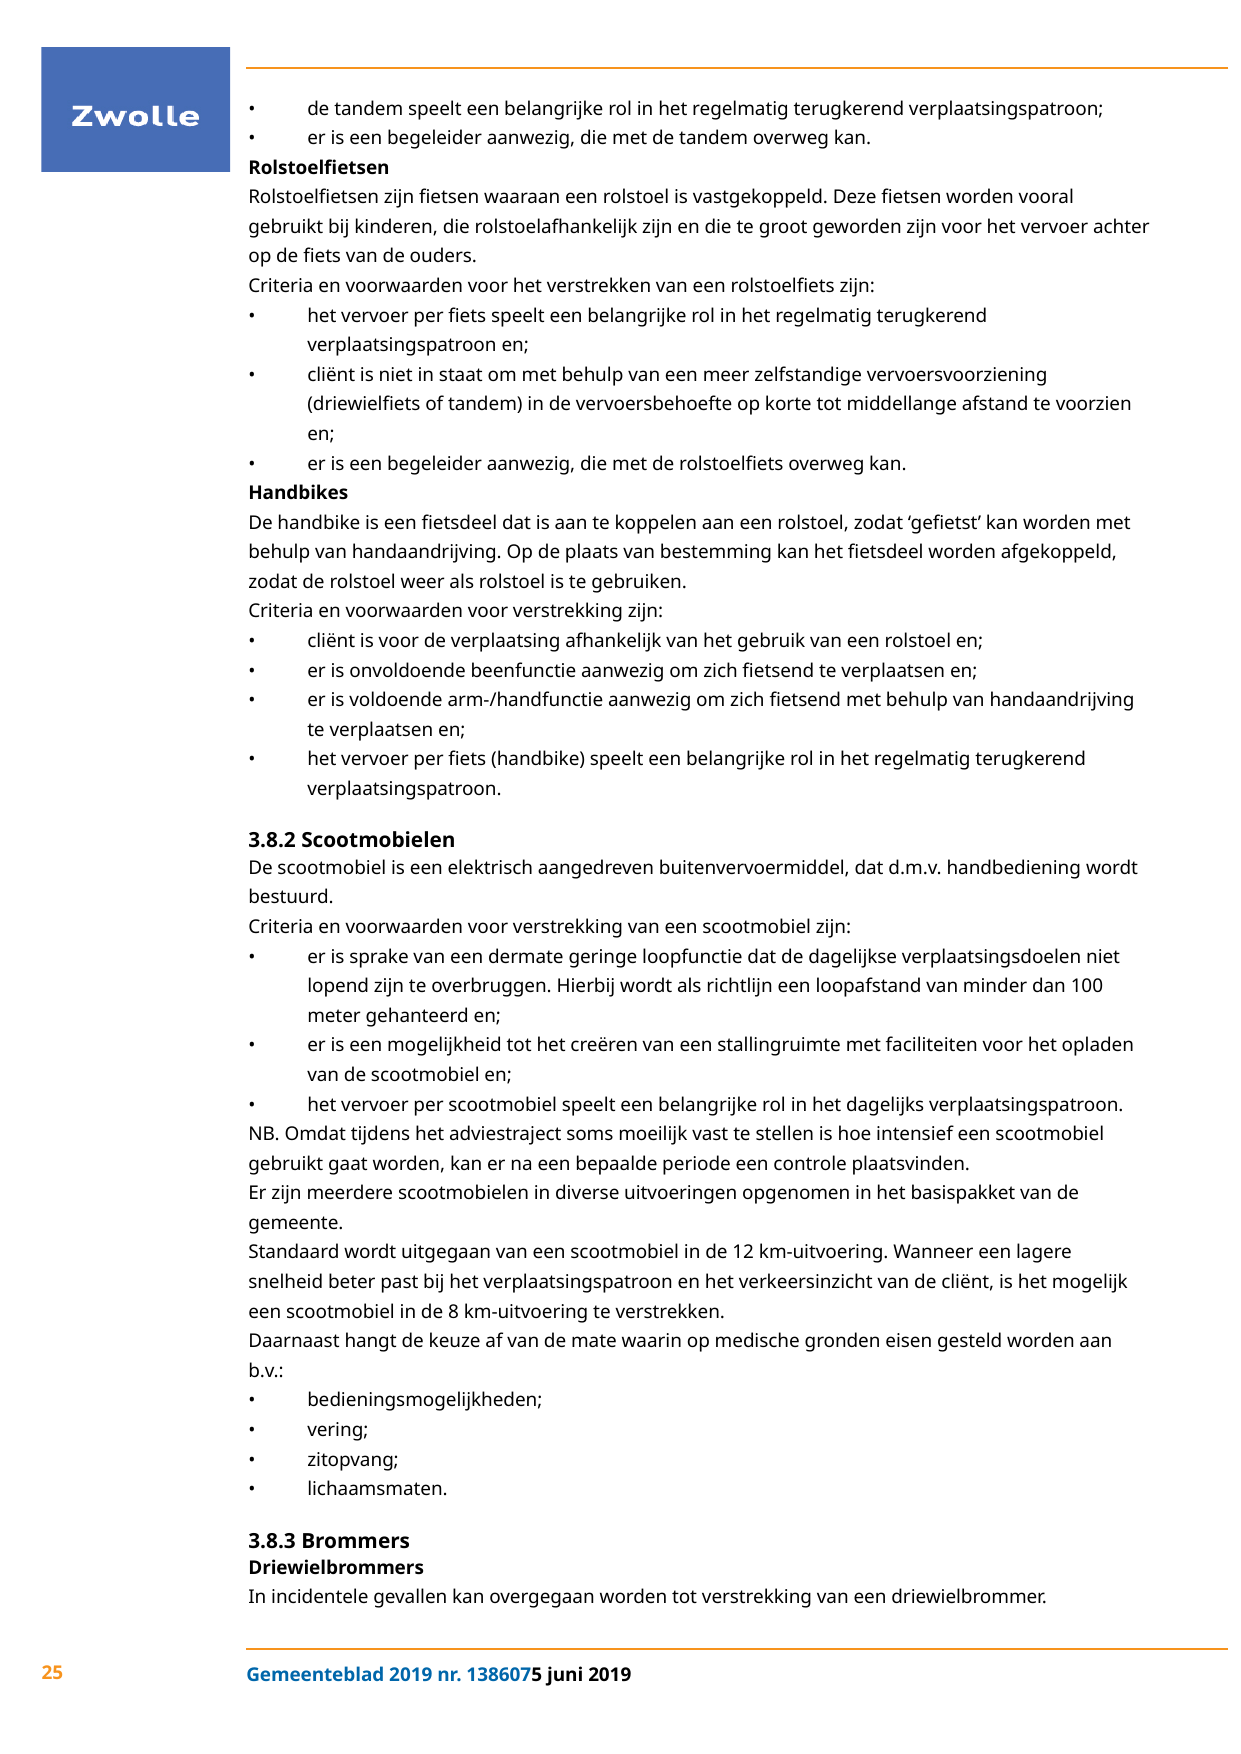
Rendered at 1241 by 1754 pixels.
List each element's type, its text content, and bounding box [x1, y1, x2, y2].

list bedieningsmogelijkheden; [248, 1387, 1152, 1412]
list het vervoer per fiets speelt een belangrijke rol in het regelmatig terugkerend verplaatsingspatroon en; [248, 302, 1152, 357]
list er is een begeleider aanwezig, die met de tandem overweg kan. [248, 124, 1152, 150]
list het vervoer per fiets (handbike) speelt een belangrijke rol in het regelmatig terugkerend verplaatsingspatroon. [248, 746, 1152, 801]
list cliënt is niet in staat om met behulp van een meer zelfstandige vervoersvoorziening (driewielfiets of tandem) in de vervoersbehoefte op korte tot middellange afstand te voorzien en; [248, 361, 1152, 446]
list er is onvoldoende beenfunctie aanwezig om zich fietsend te verplaatsen en; [248, 657, 1152, 683]
text Er zijn meerdere scootmobielen in diverse uitvoeringen opgenomen in het basispakket van de gemeente. [248, 1179, 1152, 1235]
text Criteria en voorwaarden voor het verstrekken van een rolstoelfiets zijn: [248, 272, 1152, 298]
list de tandem speelt een belangrijke rol in het regelmatig terugkerend verplaatsingspatroon; [248, 95, 1152, 121]
text In incidentele gevallen kan overgegaan worden tot verstrekking van een driewielbrommer. [248, 1584, 1152, 1609]
text Daarnaast hangt de keuze af van de mate waarin op medische gronden eisen gesteld worden aan b.v.: [248, 1327, 1152, 1383]
list het vervoer per scootmobiel speelt een belangrijke rol in het dagelijks verplaatsingspatroon. [248, 1091, 1152, 1116]
list er is sprake van een dermate geringe loopfunctie dat de dagelijkse verplaatsingsdoelen niet lopend zijn te overbruggen. Hierbij wordt als richtlijn een loopafstand van minder dan 100 meter gehanteerd en; [248, 943, 1152, 1028]
list zitopvang; [248, 1446, 1152, 1471]
picture [41, 47, 231, 172]
list er is voldoende arm-/handfunctie aanwezig om zich fietsend met behulp van handaandrijving te verplaatsen en; [248, 686, 1152, 742]
text Rolstoelfietsen [248, 154, 1152, 180]
text De scootmobiel is een elektrisch aangedreven buitenvervoermiddel, dat d.m.v. handbediening wordt bestuurd. [248, 854, 1152, 909]
text 3.8.2 Scootmobielen [248, 826, 1152, 854]
text Handbikes [248, 479, 1152, 505]
text 3.8.3 Brommers [248, 1526, 1152, 1554]
list lichaamsmaten. [248, 1475, 1152, 1501]
text De handbike is een fietsdeel dat is aan te koppelen aan een rolstoel, zodat ‘gefietst’ kan worden met behulp van handaandrijving. Op de plaats van bestemming kan het fietsdeel worden afgekoppeld, zodat de rolstoel weer als rolstoel is te gebruiken. [248, 509, 1152, 594]
text Driewielbrommers [248, 1554, 1152, 1580]
text Rolstoelfietsen zijn fietsen waaraan een rolstoel is vastgekoppeld. Deze fietsen worden vooral gebruikt bij kinderen, die rolstoelafhankelijk zijn en die te groot geworden zijn voor het vervoer achter op de fiets van de ouders. [248, 183, 1152, 268]
list er is een mogelijkheid tot het creëren van een stallingruimte met faciliteiten voor het opladen van de scootmobiel en; [248, 1032, 1152, 1087]
text Criteria en voorwaarden voor verstrekking van een scootmobiel zijn: [248, 913, 1152, 939]
list vering; [248, 1416, 1152, 1442]
text Standaard wordt uitgegaan van een scootmobiel in de 12 km-uitvoering. Wanneer een lagere snelheid beter past bij het verplaatsingspatroon en het verkeersinzicht van de cliënt, is het mogelijk een scootmobiel in de 8 km-uitvoering te verstrekken. [248, 1239, 1152, 1323]
list er is een begeleider aanwezig, die met de rolstoelfiets overweg kan. [248, 450, 1152, 476]
list cliënt is voor de verplaatsing afhankelijk van het gebruik van een rolstoel en; [248, 627, 1152, 653]
text Criteria en voorwaarden voor verstrekking zijn: [248, 598, 1152, 623]
text NB. Omdat tijdens het adviestraject soms moeilijk vast te stellen is hoe intensief een scootmobiel gebruikt gaat worden, kan er na een bepaalde periode een controle plaatsvinden. [248, 1120, 1152, 1176]
